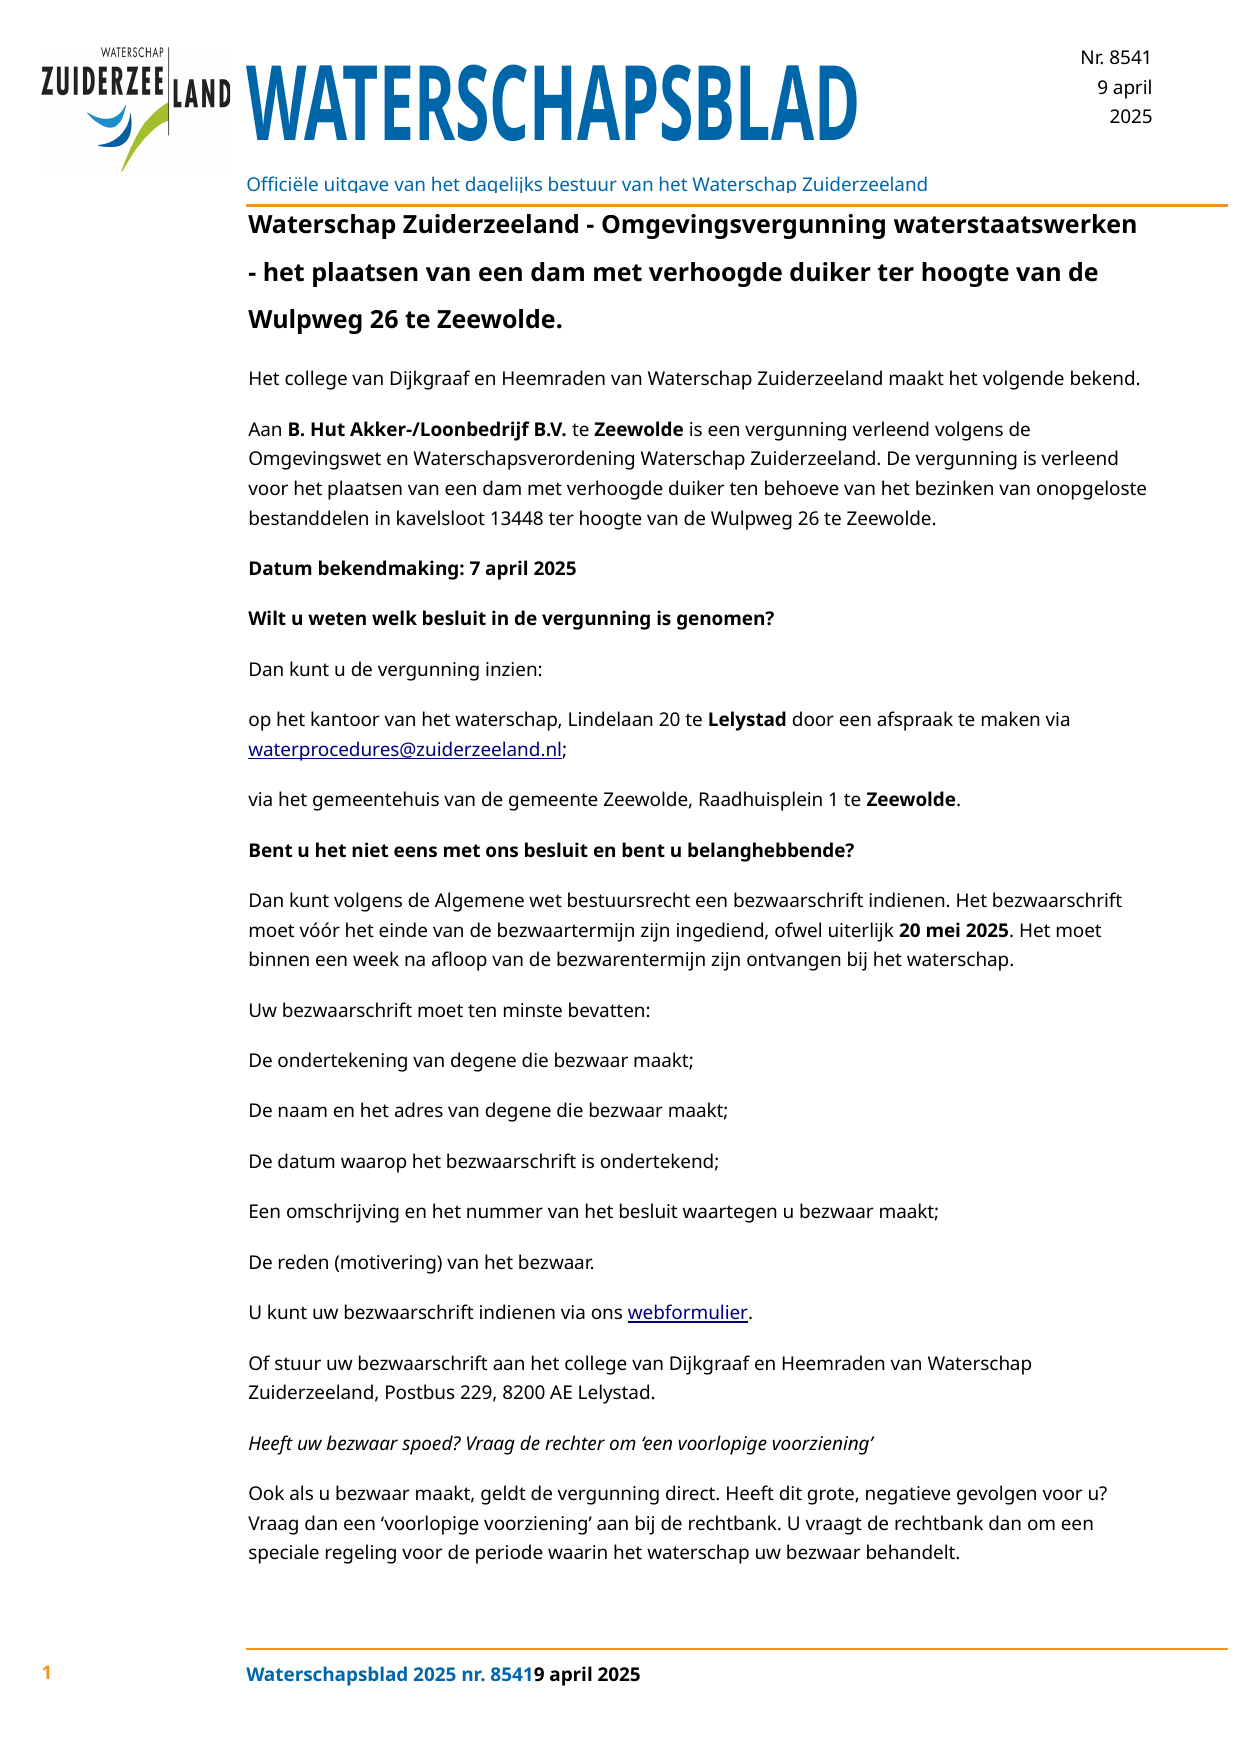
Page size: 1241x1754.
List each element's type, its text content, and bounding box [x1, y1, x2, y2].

picture [41, 47, 231, 172]
text De naam en het adres van degene die bezwaar maakt; [248, 1098, 1152, 1123]
text Wilt u weten welk besluit in de vergunning is genomen? [248, 606, 1152, 631]
text via het gemeentehuis van de gemeente Zeewolde, Raadhuisplein 1 te Zeewolde. [248, 786, 1152, 812]
text Uw bezwaarschrift moet ten minste bevatten: [248, 997, 1152, 1022]
text Een omschrijving en het nummer van het besluit waartegen u bezwaar maakt; [248, 1198, 1152, 1224]
text Ook als u bezwaar maakt, geldt de vergunning direct. Heeft dit grote, negatieve gevolgen voor u? Vraag dan een ‘voorlopige voorziening’ aan bij de rechtbank. U vraagt de rechtbank dan om een speciale regeling voor de periode waarin het waterschap uw bezwaar behandelt. [248, 1480, 1152, 1565]
text Datum bekendmaking: 7 april 2025 [248, 555, 1152, 581]
text De datum waarop het bezwaarschrift is ondertekend; [248, 1148, 1152, 1174]
text Aan B. Hut Akker-/Loonbedrijf B.V. te Zeewolde is een vergunning verleend volgens de Omgevingswet en Waterschapsverordening Waterschap Zuiderzeeland. De vergunning is verleend voor het plaatsen van een dam met verhoogde duiker ten behoeve van het bezinken van onopgeloste bestanddelen in kavelsloot 13448 ter hoogte van de Wulpweg 26 te Zeewolde. [248, 416, 1152, 530]
text Dan kunt u de vergunning inzien: [248, 656, 1152, 682]
text De ondertekening van degene die bezwaar maakt; [248, 1047, 1152, 1073]
text Bent u het niet eens met ons besluit en bent u belanghebbende? [248, 837, 1152, 862]
text Of stuur uw bezwaarschrift aan het college van Dijkgraaf en Heemraden van Waterschap Zuiderzeeland, Postbus 229, 8200 AE Lelystad. [248, 1350, 1152, 1405]
text De reden (motivering) van het bezwaar. [248, 1249, 1152, 1274]
text Waterschap Zuiderzeeland - Omgevingsvergunning waterstaatswerken - het plaatsen van een dam met verhoogde duiker ter hoogte van de Wulpweg 26 te Zeewolde. [248, 207, 1152, 336]
text op het kantoor van het waterschap, Lindelaan 20 te Lelystad door een afspraak te maken via waterprocedures@zuiderzeeland.nl; [248, 706, 1152, 762]
text U kunt uw bezwaarschrift indienen via ons webformulier. [248, 1299, 1152, 1325]
text Heeft uw bezwaar spoed? Vraag de rechter om ‘een voorlopige voorziening’ [248, 1430, 1152, 1455]
text Dan kunt volgens de Algemene wet bestuursrecht een bezwaarschrift indienen. Het bezwaarschrift moet vóór het einde van de bezwaartermijn zijn ingediend, ofwel uiterlijk 20 mei 2025. Het moet binnen een week na afloop van de bezwarentermijn zijn ontvangen bij het waterschap. [248, 887, 1152, 972]
text Het college van Dijkgraaf en Heemraden van Waterschap Zuiderzeeland maakt het volgende bekend. [248, 366, 1152, 391]
